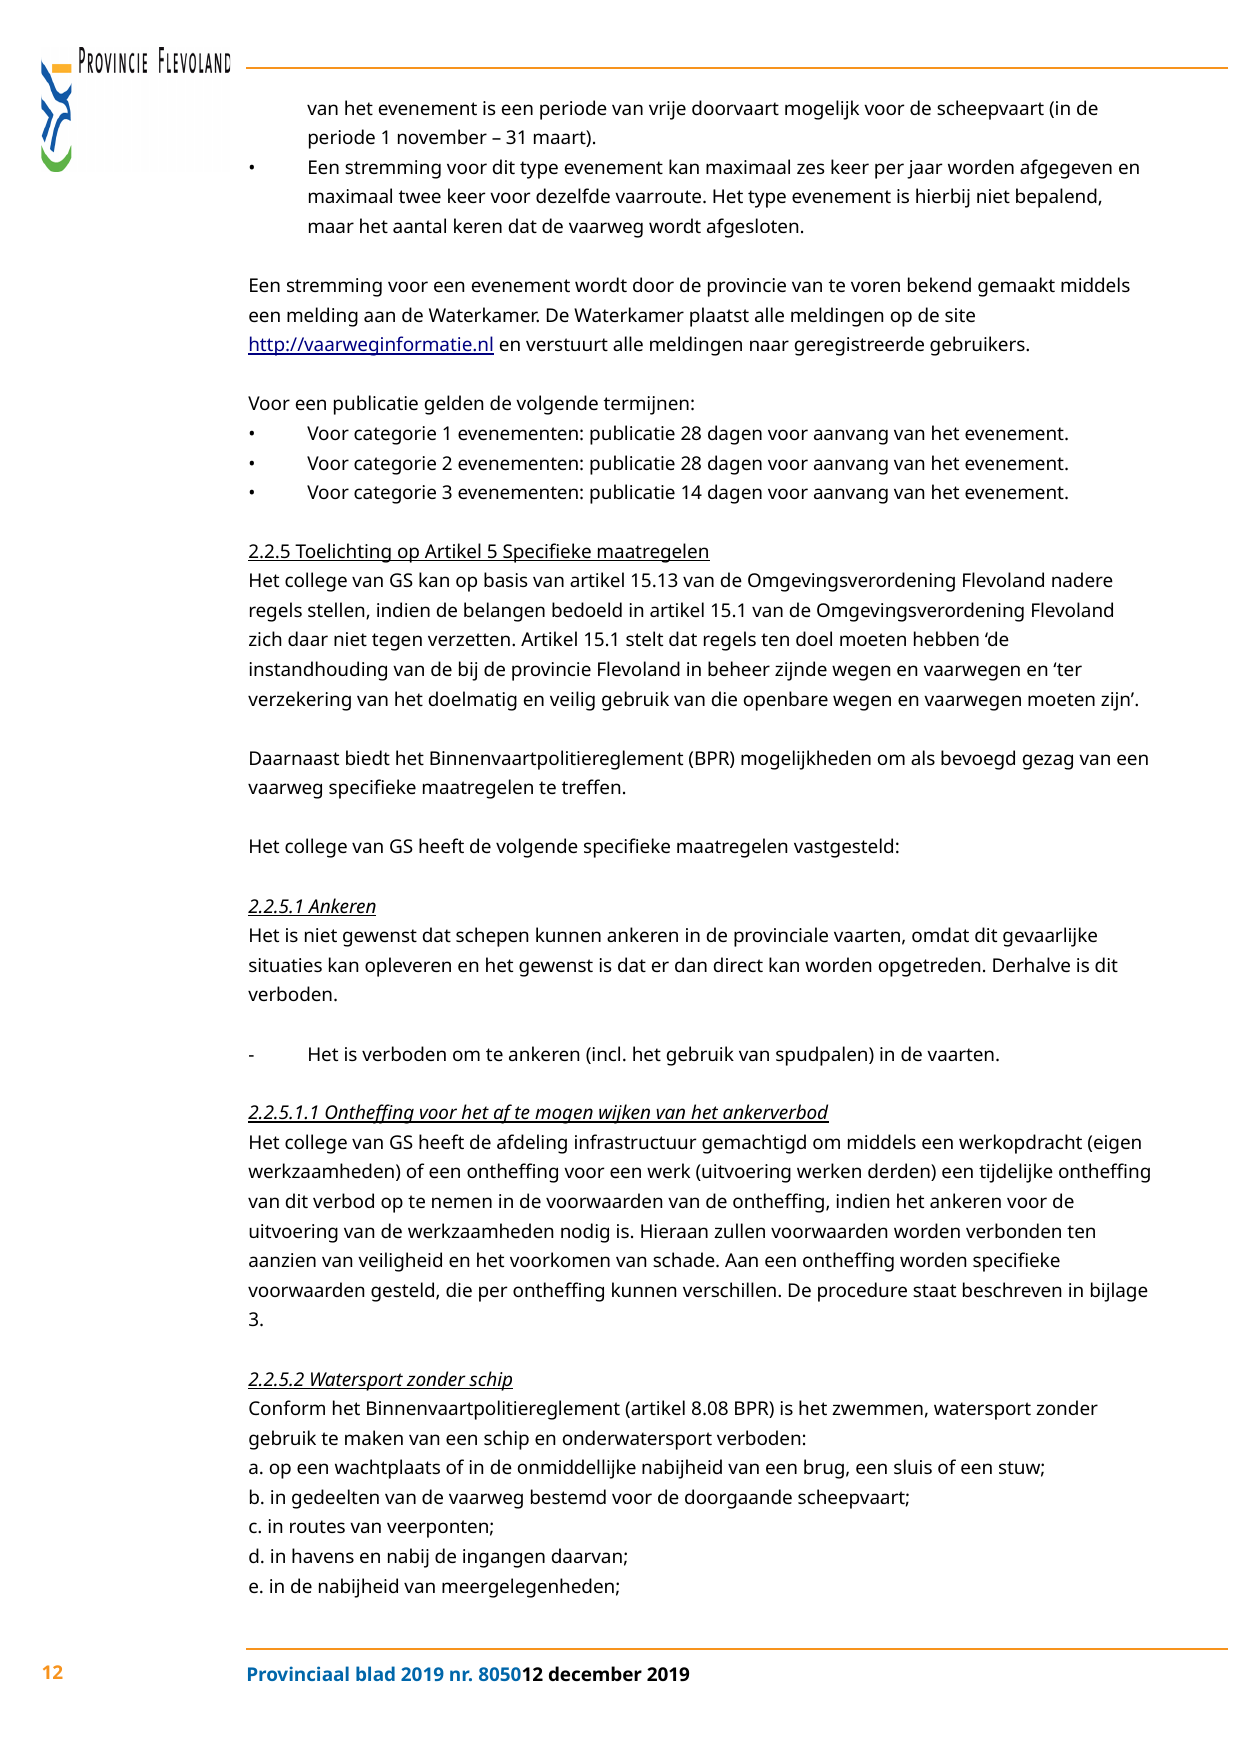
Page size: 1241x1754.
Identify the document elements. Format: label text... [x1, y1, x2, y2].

text Daarnaast biedt het Binnenvaartpolitiereglement (BPR) mogelijkheden om als bevoegd gezag van een vaarweg specifieke maatregelen te treffen. [248, 745, 1152, 800]
text e. in de nabijheid van meergelegenheden; [248, 1573, 1152, 1598]
text Het college van GS heeft de volgende specifieke maatregelen vastgesteld: [248, 834, 1152, 859]
text Het is niet gewenst dat schepen kunnen ankeren in de provinciale vaarten, omdat dit gevaarlijke situaties kan opleveren en het gewenst is dat er dan direct kan worden opgetreden. Derhalve is dit verboden. [248, 922, 1152, 1007]
text c. in routes van veerponten; [248, 1514, 1152, 1539]
text a. op een wachtplaats of in de onmiddellijke nabijheid van een brug, een sluis of een stuw; [248, 1454, 1152, 1480]
picture [41, 47, 231, 172]
text Het college van GS heeft de afdeling infrastructuur gemachtigd om middels een werkopdracht (eigen werkzaamheden) of een ontheffing voor een werk (uitvoering werken derden) een tijdelijke ontheffing van dit verbod op te nemen in de voorwaarden van de ontheffing, indien het ankeren voor de uitvoering van de werkzaamheden nodig is. Hieraan zullen voorwaarden worden verbonden ten aanzien van veiligheid en het voorkomen van schade. Aan een ontheffing worden specifieke voorwaarden gesteld, die per ontheffing kunnen verschillen. De procedure staat beschreven in bijlage 3. [248, 1129, 1152, 1332]
text 2.2.5 Toelichting op Artikel 5 Specifieke maatregelen [248, 538, 1152, 564]
table_header Het is verboden om te ankeren (incl. het gebruik van spudpalen) in de vaarten. [248, 1041, 1152, 1067]
text 2.2.5.2 Watersport zonder schip [248, 1366, 1152, 1391]
text 2.2.5.1 Ankeren [248, 893, 1152, 919]
text b. in gedeelten van de vaarweg bestemd voor de doorgaande scheepvaart; [248, 1484, 1152, 1510]
text Conform het Binnenvaartpolitiereglement (artikel 8.08 BPR) is het zwemmen, watersport zonder gebruik te maken van een schip en onderwatersport verboden: [248, 1395, 1152, 1451]
table_header van het evenement is een periode van vrije doorvaart mogelijk voor de scheepvaart (in de periode 1 november – 31 maart). Een stremming voor dit type evenement kan maximaal zes keer per jaar worden afgegeven en maximaal twee keer voor dezelfde vaarroute. Het type evenement is hierbij niet bepalend, maar het aantal keren dat de vaarweg wordt afgesloten. Een stremming voor een evenement wordt door de provincie van te voren bekend gemaakt middels een melding aan de Waterkamer. De Waterkamer plaatst alle meldingen op de site http://vaarweginformatie.nl en verstuurt alle meldingen naar geregistreerde gebruikers. Voor een publicatie gelden de volgende termijnen: Voor categorie 1 evenementen: publicatie 28 dagen voor aanvang van het evenement. Voor categorie 2 evenementen: publicatie 28 dagen voor aanvang van het evenement. Voor categorie 3 evenementen: publicatie 14 dagen voor aanvang van het evenement. [248, 95, 1152, 505]
text d. in havens en nabij de ingangen daarvan; [248, 1543, 1152, 1569]
text 2.2.5.1.1 Ontheffing voor het af te mogen wijken van het ankerverbod [248, 1099, 1152, 1125]
text Het college van GS kan op basis van artikel 15.13 van de Omgevingsverordening Flevoland nadere regels stellen, indien de belangen bedoeld in artikel 15.1 van de Omgevingsverordening Flevoland zich daar niet tegen verzetten. Artikel 15.1 stelt dat regels ten doel moeten hebben ‘de instandhouding van de bij de provincie Flevoland in beheer zijnde wegen en vaarwegen en ‘ter verzekering van het doelmatig en veilig gebruik van die openbare wegen en vaarwegen moeten zijn’. [248, 567, 1152, 712]
